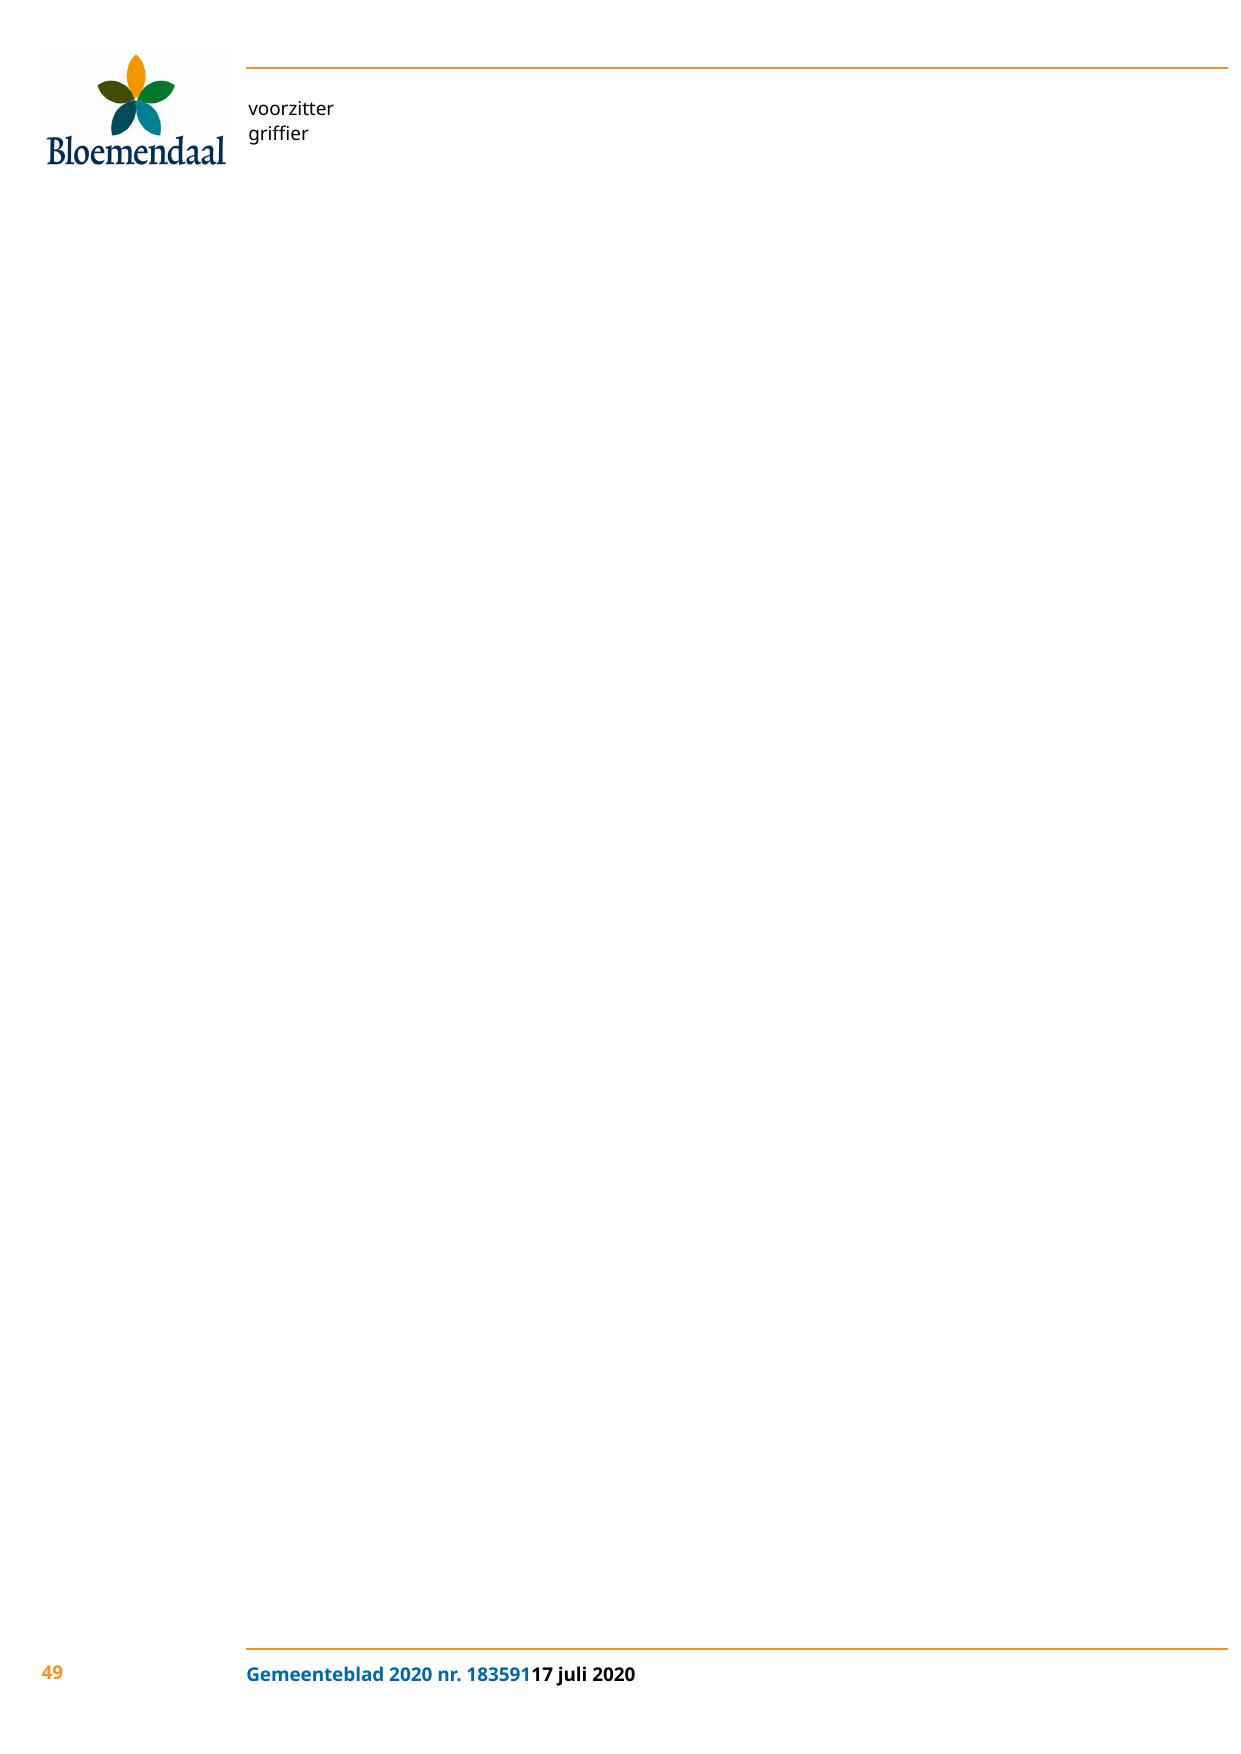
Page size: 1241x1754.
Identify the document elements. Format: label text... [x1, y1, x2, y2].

text voorzitter [248, 95, 1152, 121]
text griffier [248, 121, 1152, 146]
picture [41, 47, 231, 172]
